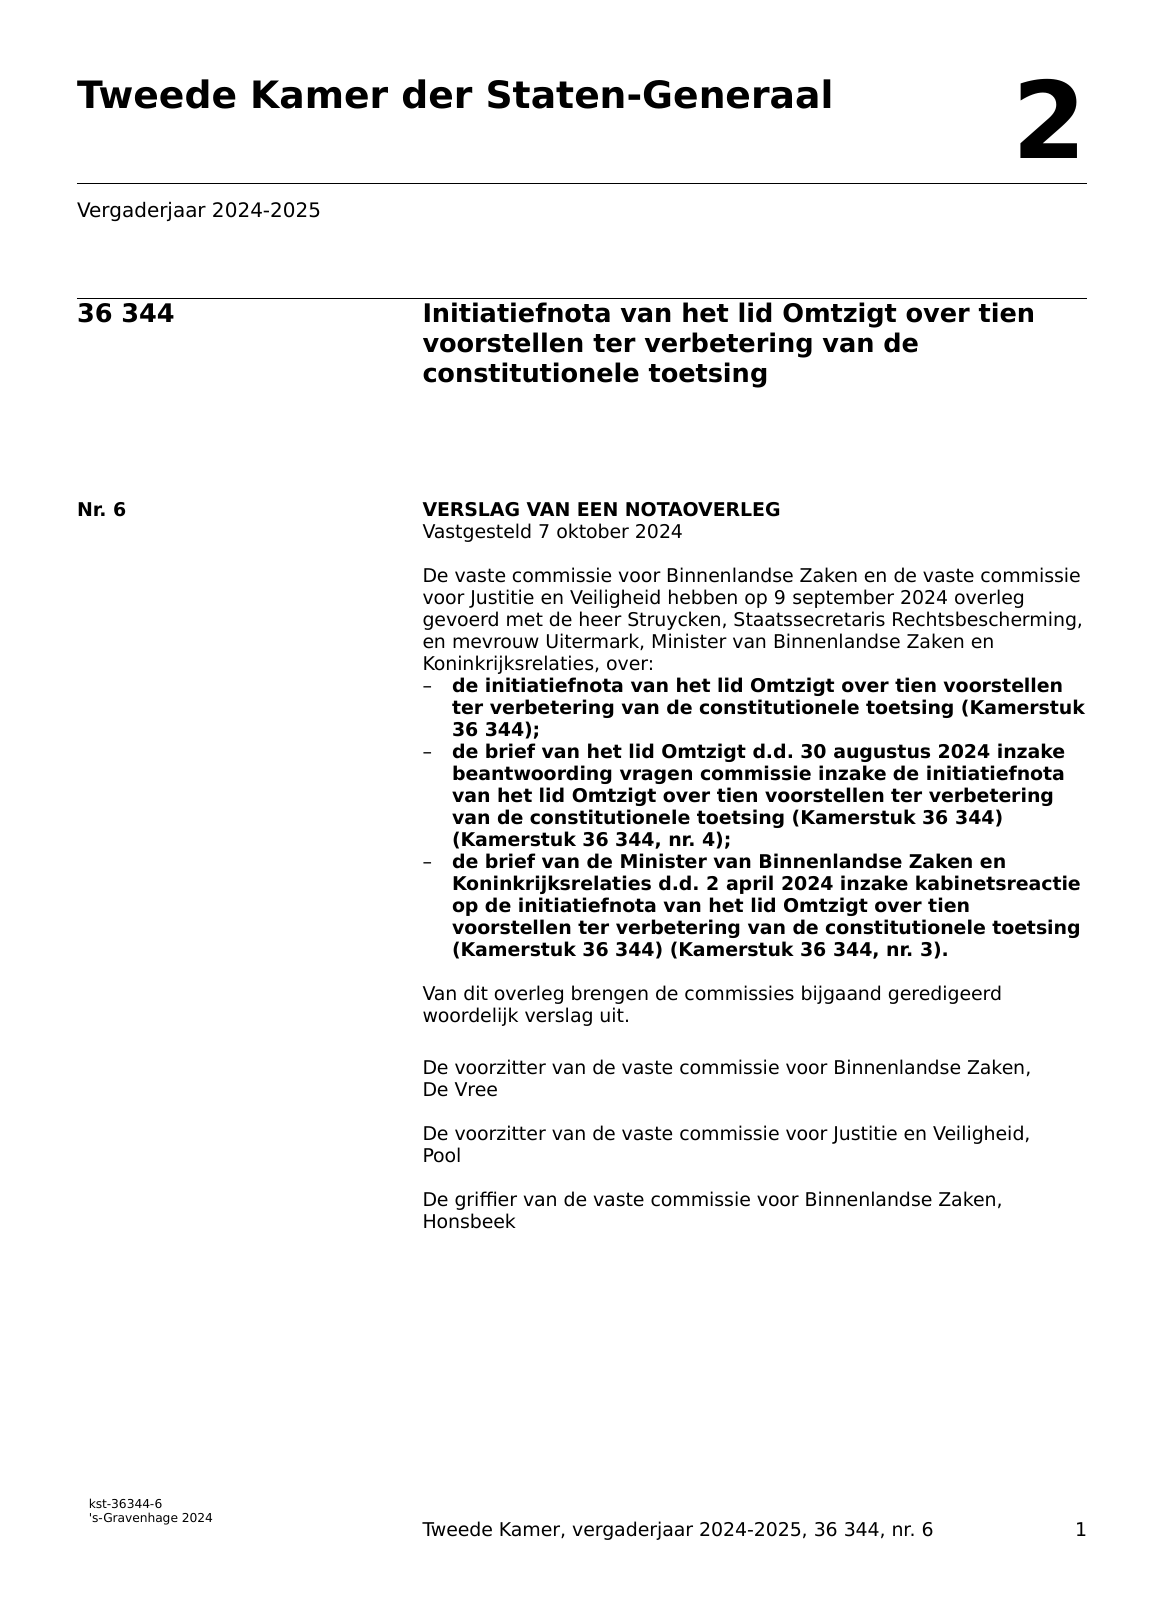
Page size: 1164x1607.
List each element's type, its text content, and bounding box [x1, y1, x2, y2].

text 's-Gravenhage 2024 [88, 1511, 323, 1525]
text kst-36344-6 [88, 1497, 323, 1511]
subtitle Nr. 6 VERSLAG VAN EEN NOTAOVERLEG [77, 499, 1087, 521]
text – de initiatiefnota van het lid Omtzigt over tien voorstellen ter verbetering van de constitutionele toetsing (Kamerstuk 36 344); [422, 675, 1087, 741]
text De voorzitter van de vaste commissie voor Justitie en Veiligheid, Pool [422, 1123, 1087, 1167]
text De voorzitter van de vaste commissie voor Binnenlandse Zaken, De Vree [422, 1057, 1087, 1101]
text Vastgesteld 7 oktober 2024 [422, 521, 1087, 543]
table_cell Vergaderjaar 2024-2025 [77, 184, 1087, 298]
table_header Tweede Kamer der Staten-Generaal [77, 59, 886, 183]
text Van dit overleg brengen de commissies bijgaand geredigeerd woordelijk verslag uit. [422, 983, 1087, 1027]
text – de brief van het lid Omtzigt d.d. 30 augustus 2024 inzake beantwoording vragen commissie inzake de initiatiefnota van het lid Omtzigt over tien voorstellen ter verbetering van de constitutionele toetsing (Kamerstuk 36 344) (Kamerstuk 36 344, nr. 4); [422, 741, 1087, 851]
text – de brief van de Minister van Binnenlandse Zaken en Koninkrijksrelaties d.d. 2 april 2024 inzake kabinetsreactie op de initiatiefnota van het lid Omtzigt over tien voorstellen ter verbetering van de constitutionele toetsing (Kamerstuk 36 344) (Kamerstuk 36 344, nr. 3). [422, 851, 1087, 961]
text De vaste commissie voor Binnenlandse Zaken en de vaste commissie voor Justitie en Veiligheid hebben op 9 september 2024 overleg gevoerd met de heer Struycken, Staatssecretaris Rechtsbescherming, en mevrouw Uitermark, Minister van Binnenlandse Zaken en Koninkrijksrelaties, over: [422, 565, 1087, 675]
subtitle 36 344 Initiatiefnota van het lid Omtzigt over tien voorstellen ter verbetering van de constitutionele toetsing [77, 299, 1087, 388]
text De griffier van de vaste commissie voor Binnenlandse Zaken, Honsbeek [422, 1189, 1087, 1233]
table_header 2 [886, 59, 1087, 183]
